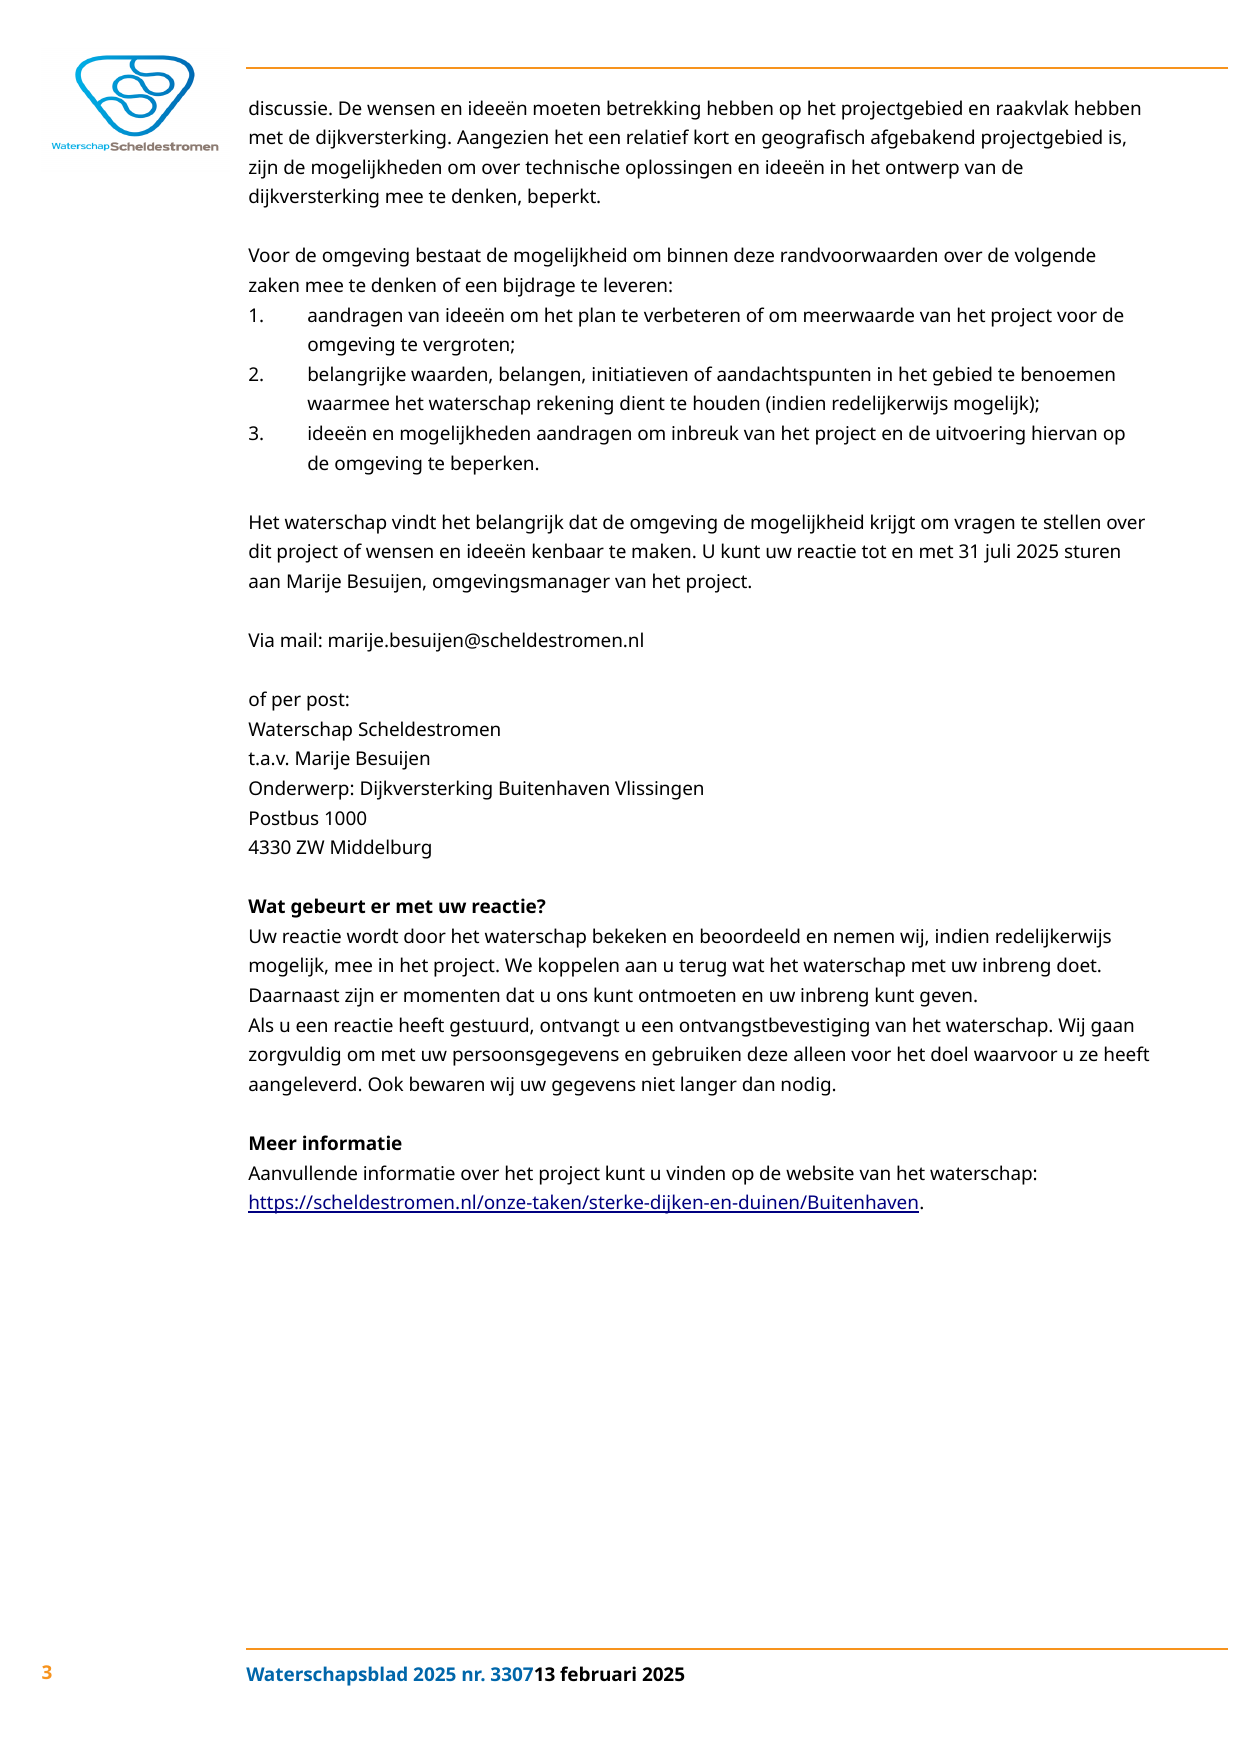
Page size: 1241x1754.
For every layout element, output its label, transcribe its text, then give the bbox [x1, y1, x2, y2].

text Wat gebeurt er met uw reactie? [248, 893, 1152, 919]
text Het waterschap vindt het belangrijk dat de omgeving de mogelijkheid krijgt om vragen te stellen over dit project of wensen en ideeën kenbaar te maken. U kunt uw reactie tot en met 31 juli 2025 sturen aan Marije Besuijen, omgevingsmanager van het project. [248, 509, 1152, 594]
list aandragen van ideeën om het plan te verbeteren of om meerwaarde van het project voor de omgeving te vergroten; [248, 302, 1152, 357]
list ideeën en mogelijkheden aandragen om inbreuk van het project en de uitvoering hiervan op de omgeving te beperken. [248, 420, 1152, 476]
text Onderwerp: Dijkversterking Buitenhaven Vlissingen [248, 775, 1152, 801]
text Postbus 1000 [248, 805, 1152, 831]
text Uw reactie wordt door het waterschap bekeken en beoordeeld en nemen wij, indien redelijkerwijs mogelijk, mee in het project. We koppelen aan u terug wat het waterschap met uw inbreng doet. Daarnaast zijn er momenten dat u ons kunt ontmoeten en uw inbreng kunt geven. [248, 923, 1152, 1008]
text Als u een reactie heeft gestuurd, ontvangt u een ontvangstbevestiging van het waterschap. Wij gaan zorgvuldig om met uw persoonsgegevens en gebruiken deze alleen voor het doel waarvoor u ze heeft aangeleverd. Ook bewaren wij uw gegevens niet langer dan nodig. [248, 1012, 1152, 1097]
text Via mail: marije.besuijen@scheldestromen.nl [248, 627, 1152, 653]
text of per post: [248, 686, 1152, 712]
text Aanvullende informatie over het project kunt u vinden op de website van het waterschap: https://scheldestromen.nl/onze-taken/sterke-dijken-en-duinen/Buitenhaven. [248, 1160, 1152, 1215]
text Waterschap Scheldestromen [248, 716, 1152, 742]
text Voor de omgeving bestaat de mogelijkheid om binnen deze randvoorwaarden over de volgende zaken mee te denken of een bijdrage te leveren: [248, 243, 1152, 298]
text Meer informatie [248, 1130, 1152, 1156]
picture [41, 47, 231, 172]
list belangrijke waarden, belangen, initiatieven of aandachtspunten in het gebied te benoemen waarmee het waterschap rekening dient te houden (indien redelijkerwijs mogelijk); [248, 361, 1152, 416]
text 4330 ZW Middelburg [248, 834, 1152, 860]
text discussie. De wensen en ideeën moeten betrekking hebben op het projectgebied en raakvlak hebben met de dijkversterking. Aangezien het een relatief kort en geografisch afgebakend projectgebied is, zijn de mogelijkheden om over technische oplossingen en ideeën in het ontwerp van de dijkversterking mee te denken, beperkt. [248, 95, 1152, 209]
text t.a.v. Marije Besuijen [248, 746, 1152, 771]
